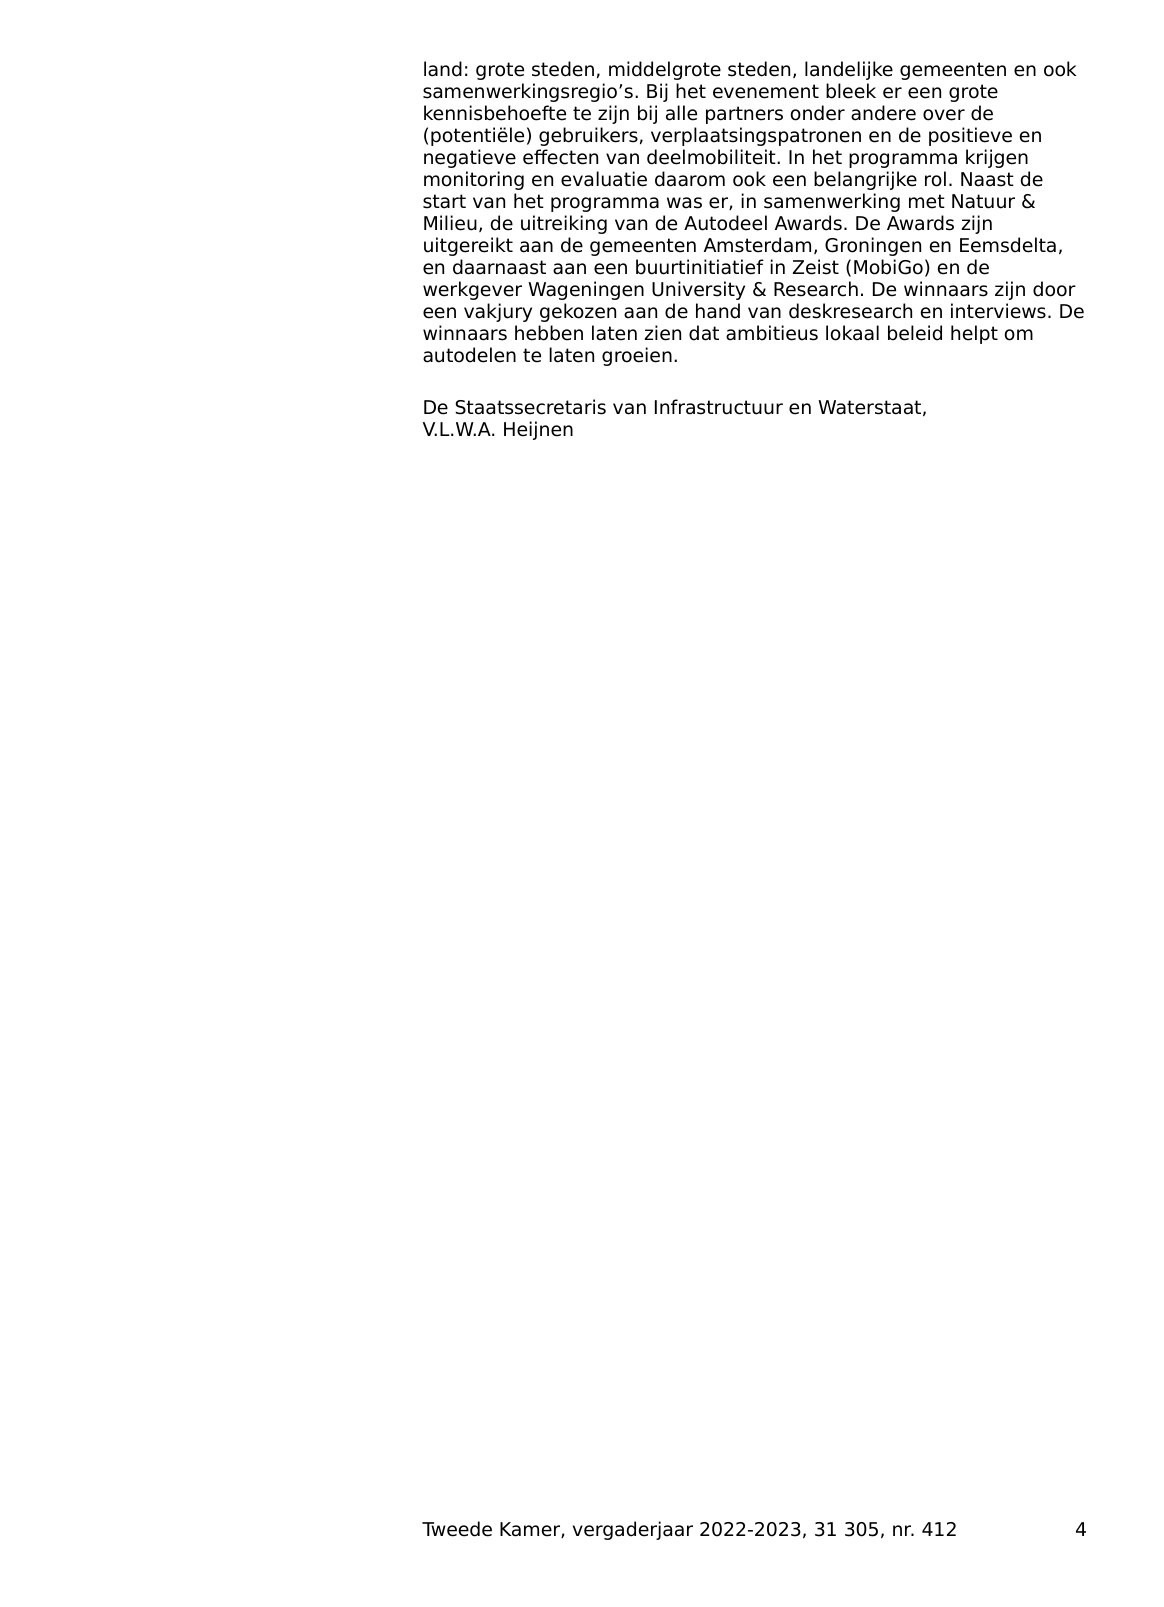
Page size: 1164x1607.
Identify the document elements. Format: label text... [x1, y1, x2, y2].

text land: grote steden, middelgrote steden, landelijke gemeenten en ook samenwerkingsregio’s. Bij het evenement bleek er een grote kennisbehoefte te zijn bij alle partners onder andere over de (potentiële) gebruikers, verplaatsingspatronen en de positieve en negatieve effecten van deelmobiliteit. In het programma krijgen monitoring en evaluatie daarom ook een belangrijke rol. Naast de start van het programma was er, in samenwerking met Natuur & Milieu, de uitreiking van de Autodeel Awards. De Awards zijn uitgereikt aan de gemeenten Amsterdam, Groningen en Eemsdelta, en daarnaast aan een buurtinitiatief in Zeist (MobiGo) en de werkgever Wageningen University & Research. De winnaars zijn door een vakjury gekozen aan de hand van deskresearch en interviews. De winnaars hebben laten zien dat ambitieus lokaal beleid helpt om autodelen te laten groeien. [422, 59, 1087, 367]
text De Staatssecretaris van Infrastructuur en Waterstaat, V.L.W.A. Heijnen [422, 397, 1087, 441]
